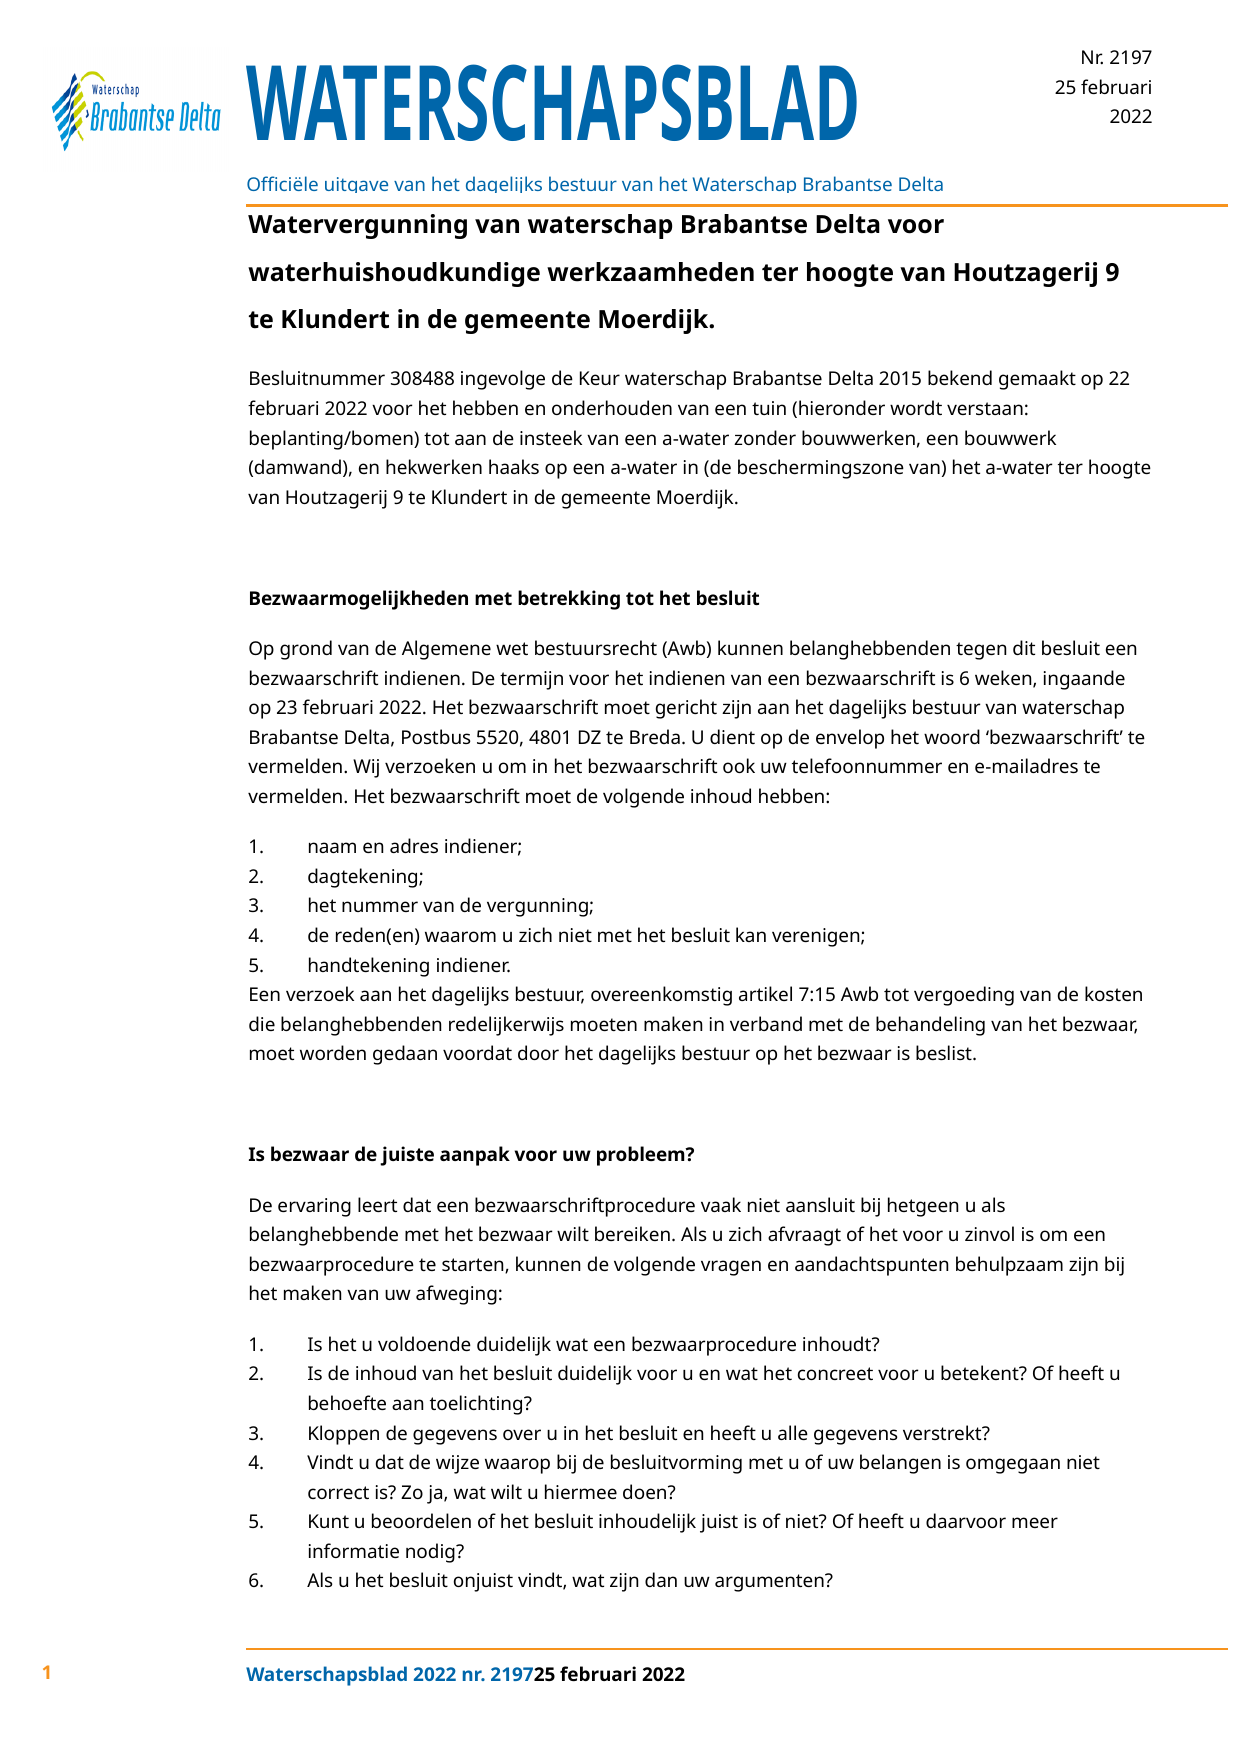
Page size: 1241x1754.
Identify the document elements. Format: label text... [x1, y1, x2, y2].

text Op grond van de Algemene wet bestuursrecht (Awb) kunnen belanghebbenden tegen dit besluit een bezwaarschrift indienen. De termijn voor het indienen van een bezwaarschrift is 6 weken, ingaande op 23 februari 2022. Het bezwaarschrift moet gericht zijn aan het dagelijks bestuur van waterschap Brabantse Delta, Postbus 5520, 4801 DZ te Breda. U dient op de envelop het woord ‘bezwaarschrift’ te vermelden. Wij verzoeken u om in het bezwaarschrift ook uw telefoonnummer en e‑mailadres te vermelden. Het bezwaarschrift moet de volgende inhoud hebben: [248, 635, 1152, 809]
list Kloppen de gegevens over u in het besluit en heeft u alle gegevens verstrekt? [248, 1420, 1152, 1445]
list Is de inhoud van het besluit duidelijk voor u en wat het concreet voor u betekent? Of heeft u behoefte aan toelichting? [248, 1361, 1152, 1416]
text De ervaring leert dat een bezwaarschriftprocedure vaak niet aansluit bij hetgeen u als belanghebbende met het bezwaar wilt bereiken. Als u zich afvraagt of het voor u zinvol is om een bezwaarprocedure te starten, kunnen de volgende vragen en aandachtspunten behulpzaam zijn bij het maken van uw afweging: [248, 1192, 1152, 1306]
text Een verzoek aan het dagelijks bestuur, overeenkomstig artikel 7:15 Awb tot vergoeding van de kosten die belanghebbenden redelijkerwijs moeten maken in verband met de behandeling van het bezwaar, moet worden gedaan voordat door het dagelijks bestuur op het bezwaar is beslist. [248, 981, 1152, 1066]
text Besluitnummer 308488 ingevolge de Keur waterschap Brabantse Delta 2015 bekend gemaakt op 22 februari 2022 voor het hebben en onderhouden van een tuin (hieronder wordt verstaan: beplanting/bomen) tot aan de insteek van een a-water zonder bouwwerken, een bouwwerk (damwand), en hekwerken haaks op een a-water in (de beschermingszone van) het a-water ter hoogte van Houtzagerij 9 te Klundert in de gemeente Moerdijk. [248, 366, 1152, 509]
list Als u het besluit onjuist vindt, wat zijn dan uw argumenten? [248, 1568, 1152, 1593]
text Watervergunning van waterschap Brabantse Delta voor waterhuishoudkundige werkzaamheden ter hoogte van Houtzagerij 9 te Klundert in de gemeente Moerdijk. [248, 207, 1152, 336]
list Is het u voldoende duidelijk wat een bezwaarprocedure inhoudt? [248, 1331, 1152, 1357]
list naam en adres indiener; [248, 833, 1152, 859]
list het nummer van de vergunning; [248, 893, 1152, 918]
list dagtekening; [248, 863, 1152, 889]
list Vindt u dat de wijze waarop bij de besluitvorming met u of uw belangen is omgegaan niet correct is? Zo ja, wat wilt u hiermee doen? [248, 1449, 1152, 1504]
list de reden(en) waarom u zich niet met het besluit kan verenigen; [248, 922, 1152, 948]
text Is bezwaar de juiste aanpak voor uw probleem? [248, 1141, 1152, 1167]
picture [41, 47, 231, 172]
list handtekening indiener. [248, 952, 1152, 977]
text Bezwaarmogelijkheden met betrekking tot het besluit [248, 585, 1152, 610]
list Kunt u beoordelen of het besluit inhoudelijk juist is of niet? Of heeft u daarvoor meer informatie nodig? [248, 1508, 1152, 1564]
